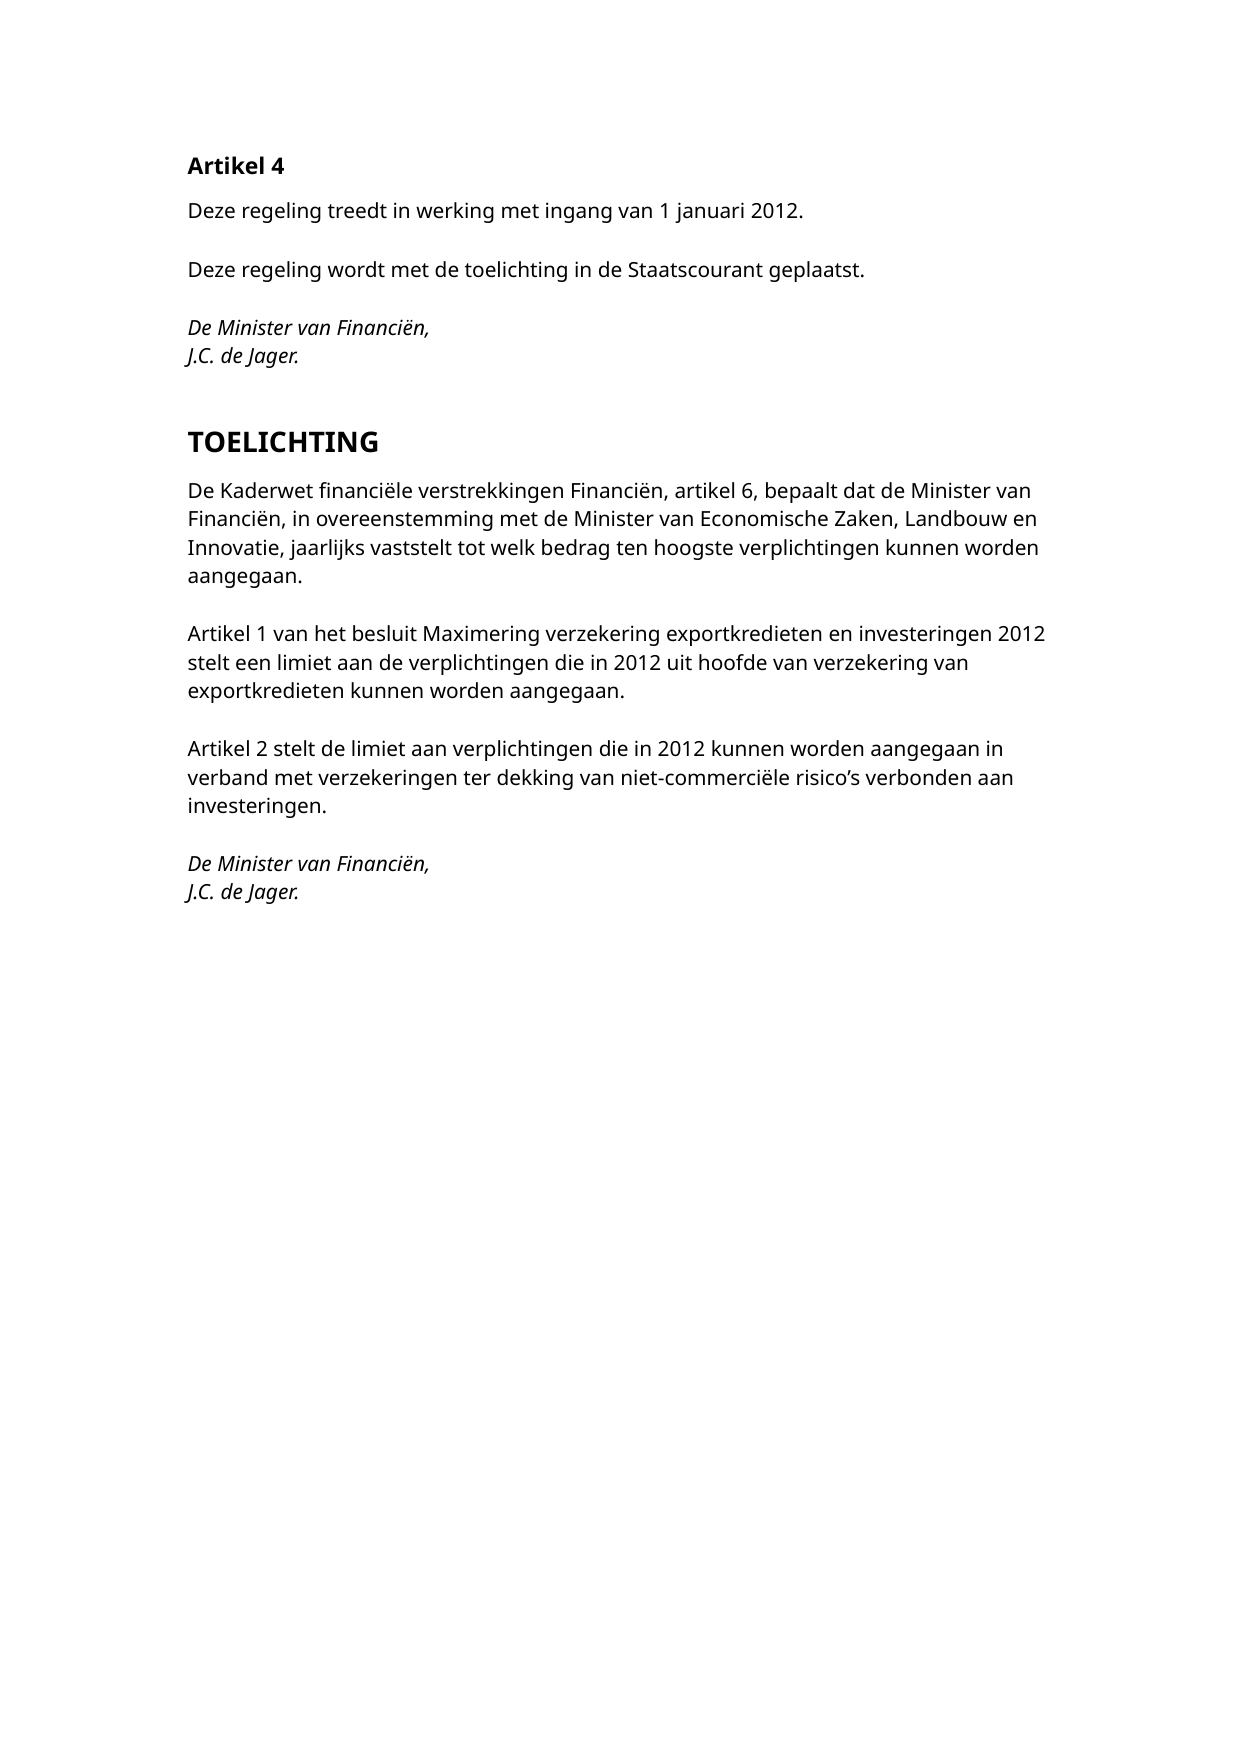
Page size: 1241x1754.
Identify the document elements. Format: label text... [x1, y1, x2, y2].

text Deze regeling wordt met de toelichting in de Staatscourant geplaatst. [187, 255, 1053, 283]
text J.C. de Jager. [187, 877, 1053, 906]
subtitle TOELICHTING [187, 422, 1053, 461]
subtitle Artikel 4 [187, 150, 1053, 181]
text De Minister van Financiën, [187, 849, 1053, 877]
text J.C. de Jager. [187, 342, 1053, 370]
text Artikel 2 stelt de limiet aan verplichtingen die in 2012 kunnen worden aangegaan in verband met verzekeringen ter dekking van niet-commerciële risico’s verbonden aan investeringen. [187, 734, 1053, 819]
text De Kaderwet financiële verstrekkingen Financiën, artikel 6, bepaalt dat de Minister van Financiën, in overeenstemming met de Minister van Economische Zaken, Landbouw en Innovatie, jaarlijks vaststelt tot welk bedrag ten hoogste verplichtingen kunnen worden aangegaan. [187, 476, 1053, 590]
text Artikel 1 van het besluit Maximering verzekering exportkredieten en investeringen 2012 stelt een limiet aan de verplichtingen die in 2012 uit hoofde van verzekering van exportkredieten kunnen worden aangegaan. [187, 619, 1053, 705]
text De Minister van Financiën, [187, 313, 1053, 342]
text Deze regeling treedt in werking met ingang van 1 januari 2012. [187, 196, 1053, 225]
